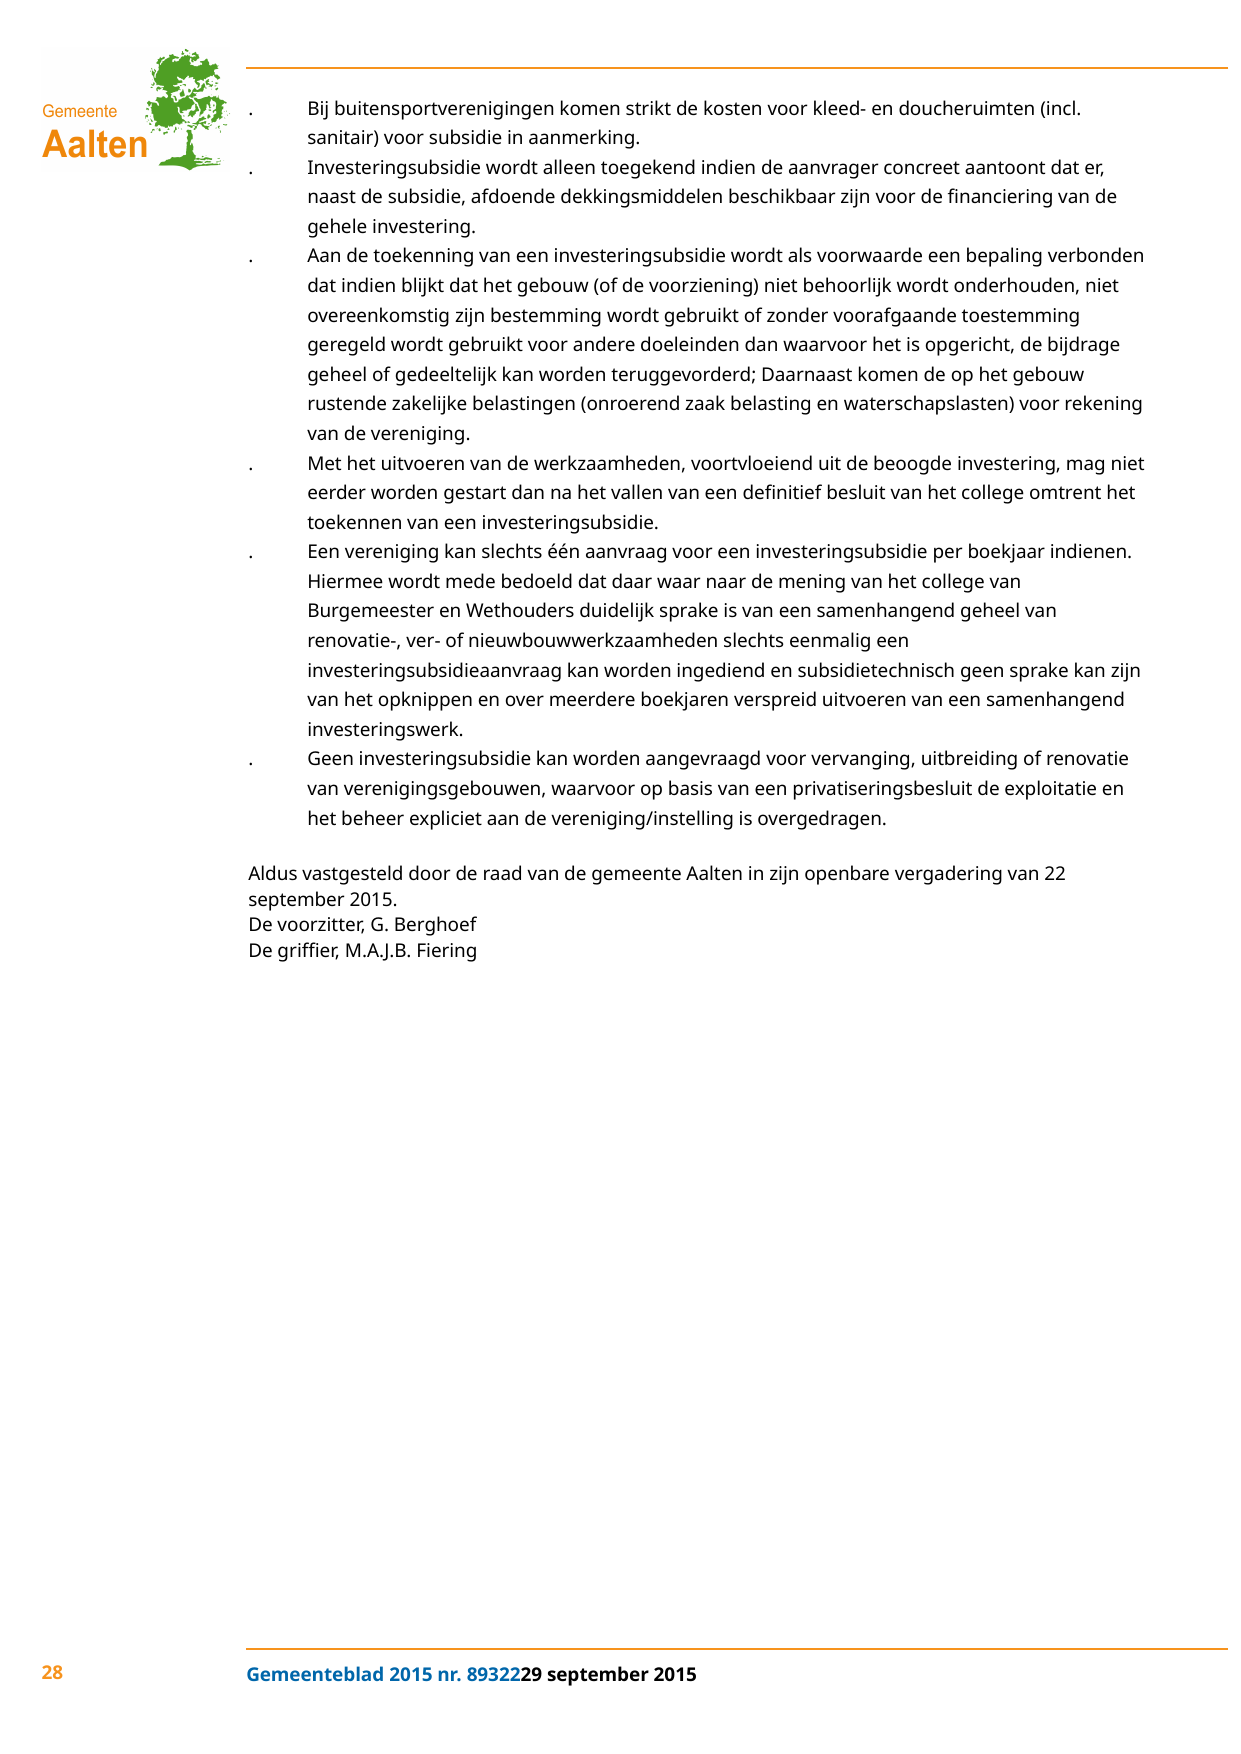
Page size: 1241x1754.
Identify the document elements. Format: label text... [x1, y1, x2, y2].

picture [41, 47, 231, 172]
list Bij buitensportverenigingen komen strikt de kosten voor kleed- en doucheruimten (incl. sanitair) voor subsidie in aanmerking. [248, 95, 1152, 150]
text Aldus vastgesteld door de raad van de gemeente Aalten in zijn openbare vergadering van 22 september 2015. [248, 860, 1152, 912]
text De voorzitter, G. Berghoef [248, 912, 1152, 937]
list Geen investeringsubsidie kan worden aangevraagd voor vervanging, uitbreiding of renovatie van verenigingsgebouwen, waarvoor op basis van een privatiseringsbesluit de exploitatie en het beheer expliciet aan de vereniging/instelling is overgedragen. [248, 746, 1152, 831]
list Met het uitvoeren van de werkzaamheden, voortvloeiend uit de beoogde investering, mag niet eerder worden gestart dan na het vallen van een definitief besluit van het college omtrent het toekennen van een investeringsubsidie. [248, 450, 1152, 535]
list Investeringsubsidie wordt alleen toegekend indien de aanvrager concreet aantoont dat er, naast de subsidie, afdoende dekkingsmiddelen beschikbaar zijn voor de financiering van de gehele investering. [248, 154, 1152, 239]
list Aan de toekenning van een investeringsubsidie wordt als voorwaarde een bepaling verbonden dat indien blijkt dat het gebouw (of de voorziening) niet behoorlijk wordt onderhouden, niet overeenkomstig zijn bestemming wordt gebruikt of zonder voorafgaande toestemming geregeld wordt gebruikt voor andere doeleinden dan waarvoor het is opgericht, de bijdrage geheel of gedeeltelijk kan worden teruggevorderd; Daarnaast komen de op het gebouw rustende zakelijke belastingen (onroerend zaak belasting en waterschapslasten) voor rekening van de vereniging. [248, 243, 1152, 446]
list Een vereniging kan slechts één aanvraag voor een investeringsubsidie per boekjaar indienen. Hiermee wordt mede bedoeld dat daar waar naar de mening van het college van Burgemeester en Wethouders duidelijk sprake is van een samenhangend geheel van renovatie-, ver- of nieuwbouwwerkzaamheden slechts eenmalig een investeringsubsidieaanvraag kan worden ingediend en subsidietechnisch geen sprake kan zijn van het opknippen en over meerdere boekjaren verspreid uitvoeren van een samenhangend investeringswerk. [248, 538, 1152, 742]
text De griffier, M.A.J.B. Fiering [248, 937, 1152, 963]
